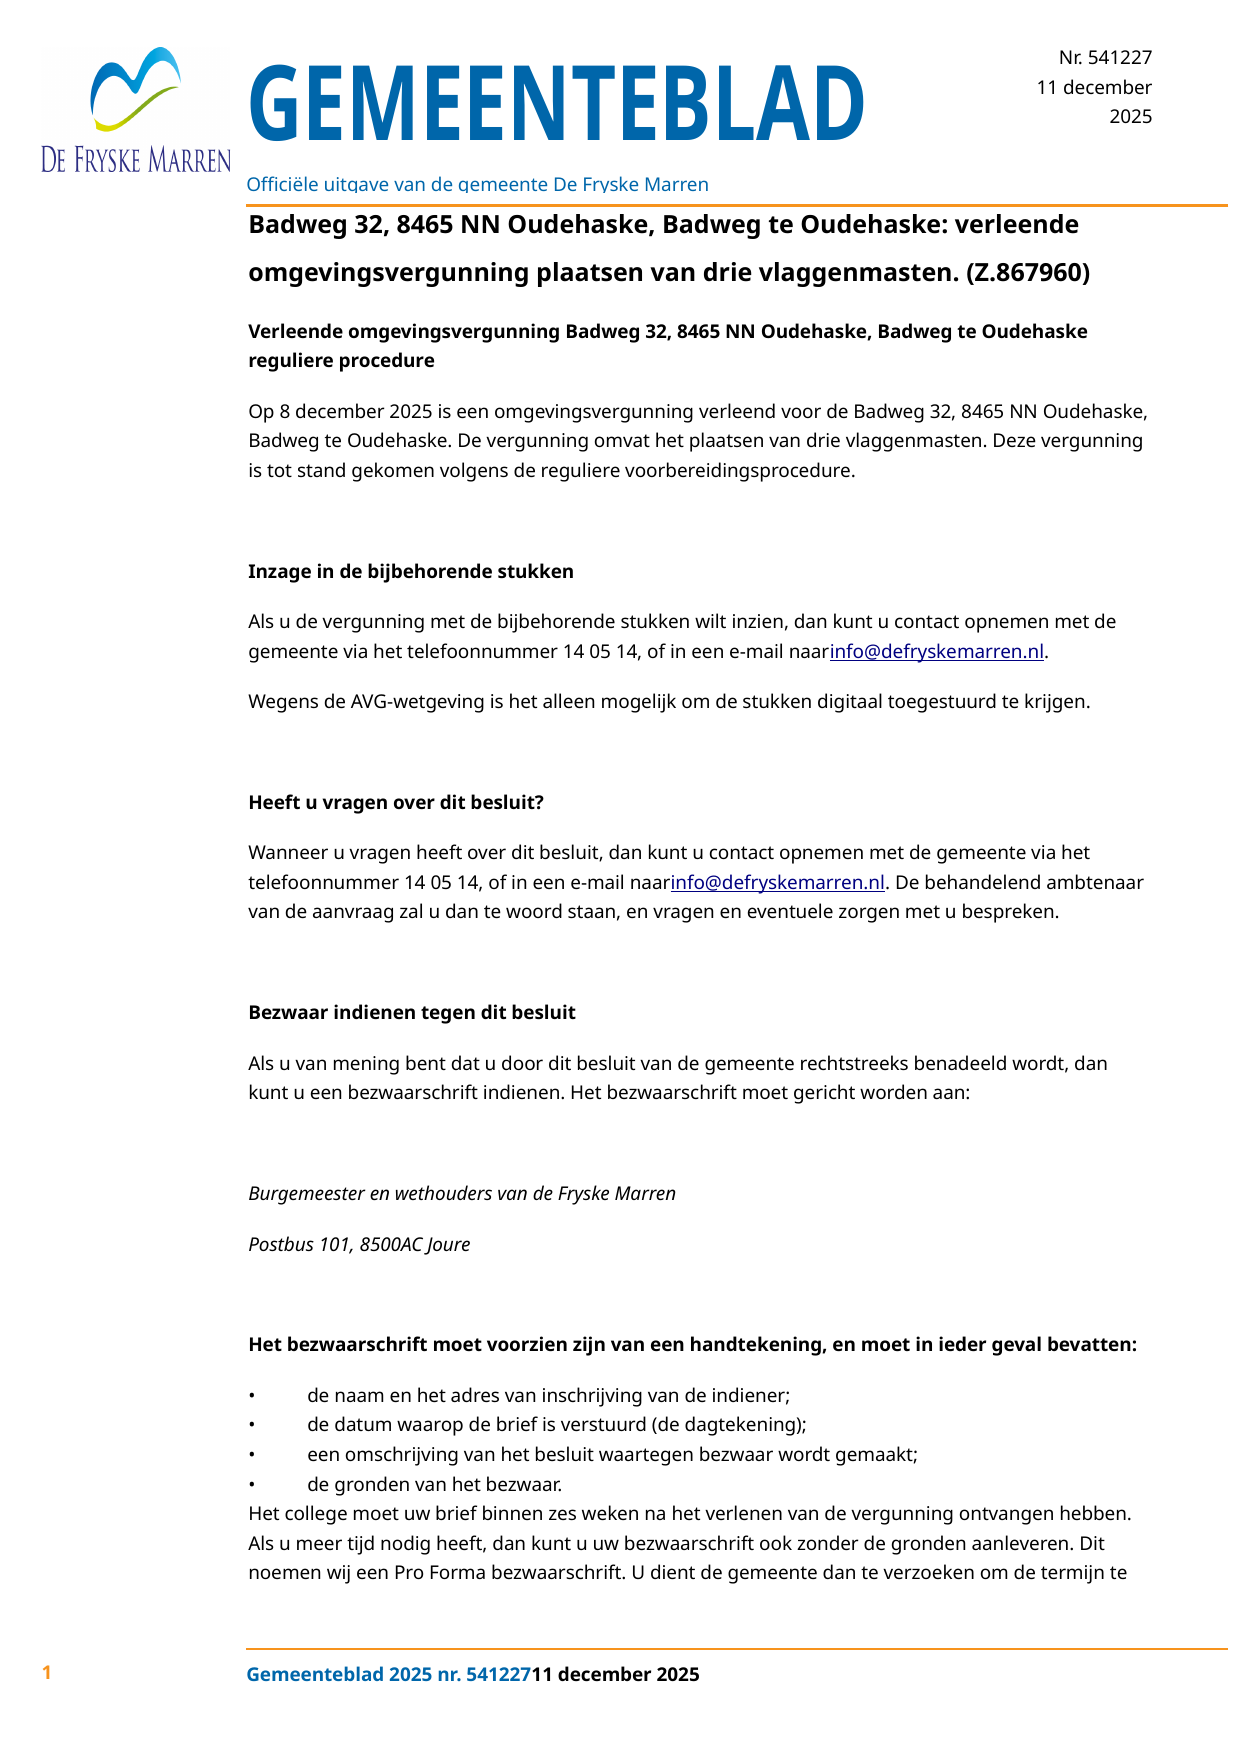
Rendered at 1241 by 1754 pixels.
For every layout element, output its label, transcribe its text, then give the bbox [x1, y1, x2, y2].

text Verleende omgevingsvergunning Badweg 32, 8465 NN Oudehaske, Badweg te Oudehaske reguliere procedure [248, 318, 1152, 373]
text Postbus 101, 8500AC Joure [248, 1231, 1152, 1257]
text Badweg 32, 8465 NN Oudehaske, Badweg te Oudehaske: verleende omgevingsvergunning plaatsen van drie vlaggenmasten. (Z.867960) [248, 207, 1152, 288]
picture [41, 47, 231, 172]
text Als u de vergunning met de bijbehorende stukken wilt inzien, dan kunt u contact opnemen met de gemeente via het telefoonnummer 14 05 14, of in een e-mail naarinfo@defryskemarren.nl. [248, 608, 1152, 664]
list de datum waarop de brief is verstuurd (de dagtekening); [248, 1412, 1152, 1437]
list de naam en het adres van inschrijving van de indiener; [248, 1382, 1152, 1408]
text Burgemeester en wethouders van de Fryske Marren [248, 1180, 1152, 1206]
text Het bezwaarschrift moet voorzien zijn van een handtekening, en moet in ieder geval bevatten: [248, 1332, 1152, 1357]
text Bezwaar indienen tegen dit besluit [248, 999, 1152, 1025]
text Als u van mening bent dat u door dit besluit van de gemeente rechtstreeks benadeeld wordt, dan kunt u een bezwaarschrift indienen. Het bezwaarschrift moet gericht worden aan: [248, 1050, 1152, 1105]
text Wegens de AVG-wetgeving is het alleen mogelijk om de stukken digitaal toegestuurd te krijgen. [248, 688, 1152, 714]
text Inzage in de bijbehorende stukken [248, 558, 1152, 584]
text Op 8 december 2025 is een omgevingsvergunning verleend voor de Badweg 32, 8465 NN Oudehaske, Badweg te Oudehaske. De vergunning omvat het plaatsen van drie vlaggenmasten. Deze vergunning is tot stand gekomen volgens de reguliere voorbereidingsprocedure. [248, 398, 1152, 483]
text Het college moet uw brief binnen zes weken na het verlenen van de vergunning ontvangen hebben. Als u meer tijd nodig heeft, dan kunt u uw bezwaarschrift ook zonder de gronden aanleveren. Dit noemen wij een Pro Forma bezwaarschrift. U dient de gemeente dan te verzoeken om de termijn te [248, 1500, 1152, 1585]
list een omschrijving van het besluit waartegen bezwaar wordt gemaakt; [248, 1441, 1152, 1467]
list de gronden van het bezwaar. [248, 1471, 1152, 1497]
text Wanneer u vragen heeft over dit besluit, dan kunt u contact opnemen met de gemeente via het telefoonnummer 14 05 14, of in een e-mail naarinfo@defryskemarren.nl. De behandelend ambtenaar van de aanvraag zal u dan te woord staan, en vragen en eventuele zorgen met u bespreken. [248, 839, 1152, 924]
text Heeft u vragen over dit besluit? [248, 789, 1152, 815]
